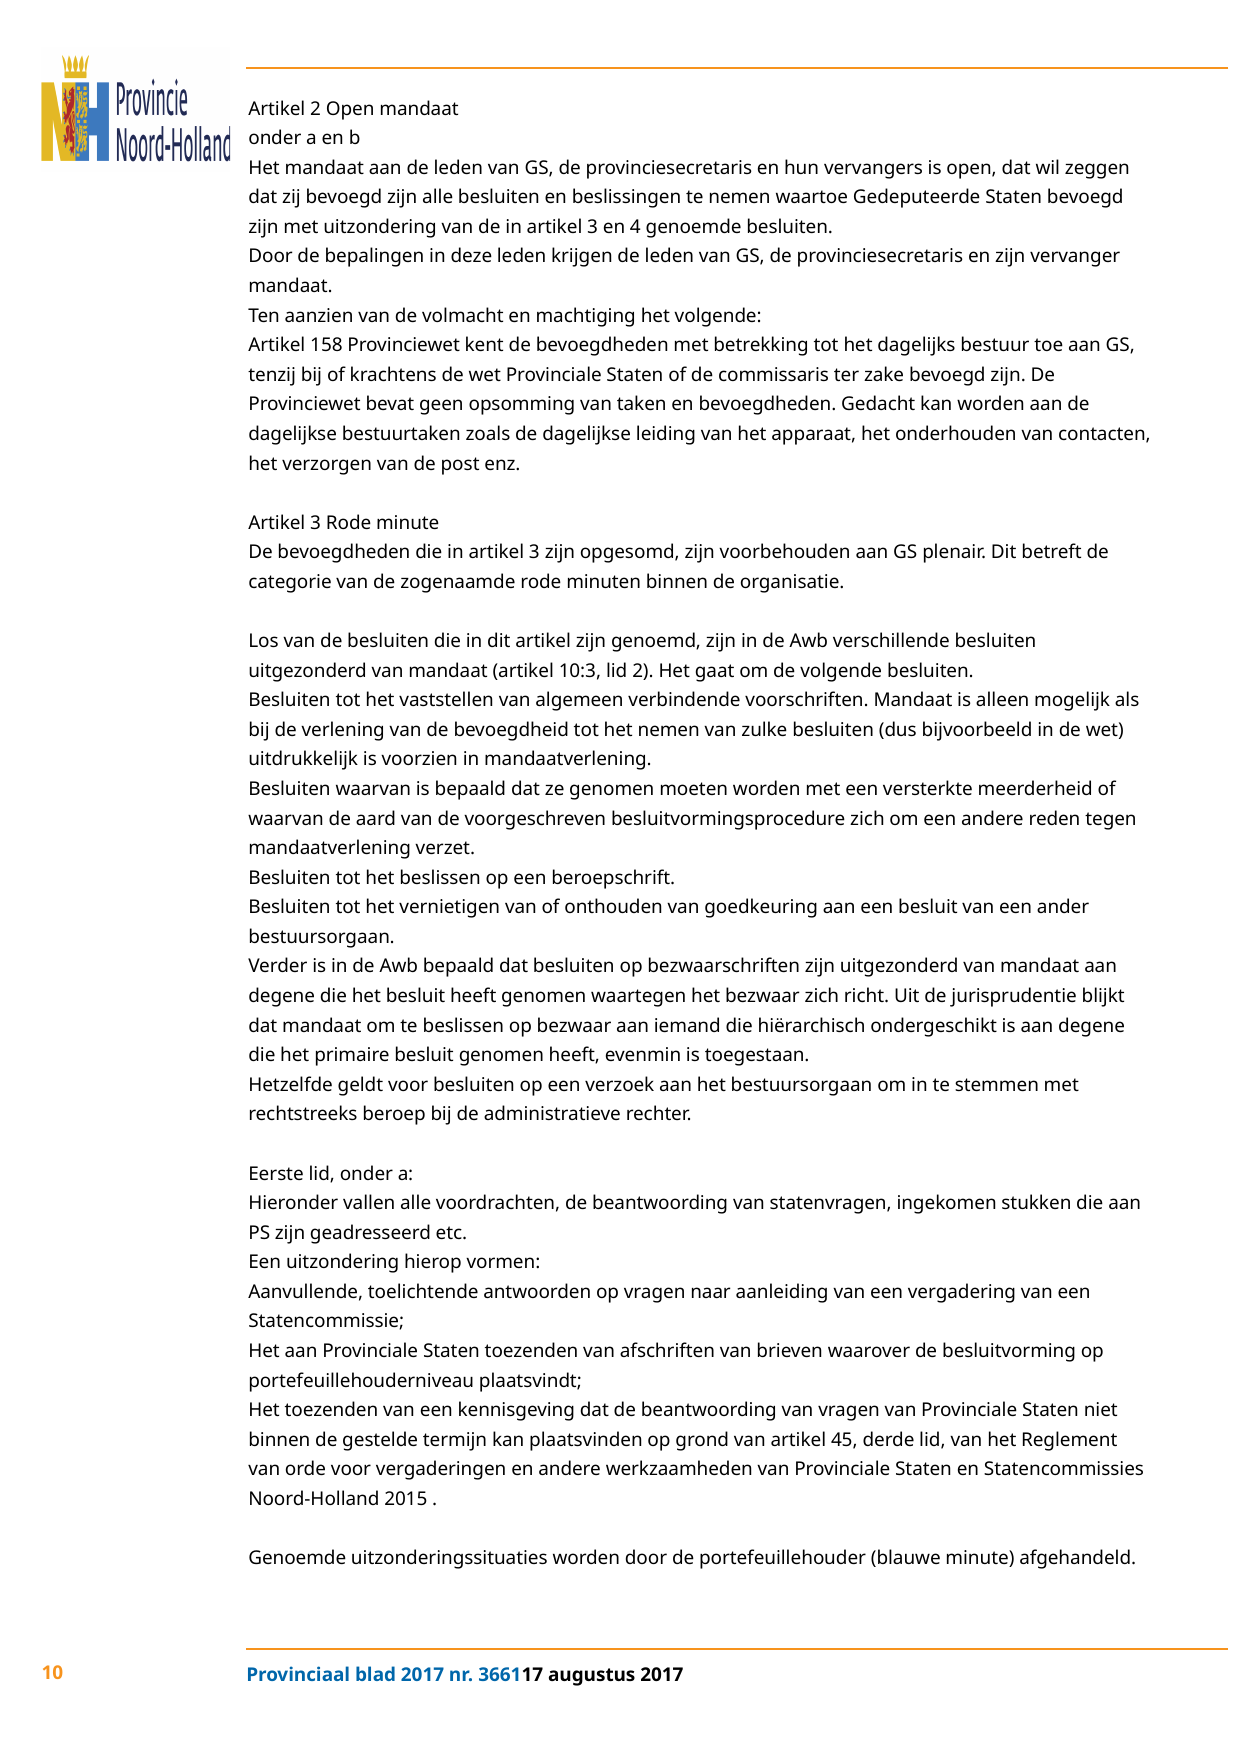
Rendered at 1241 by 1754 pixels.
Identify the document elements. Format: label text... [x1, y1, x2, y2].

text Besluiten waarvan is bepaald dat ze genomen moeten worden met een versterkte meerderheid of waarvan de aard van de voorgeschreven besluitvormingsprocedure zich om een andere reden tegen mandaatverlening verzet. [248, 775, 1152, 860]
text Eerste lid, onder a: [248, 1160, 1152, 1186]
text Het mandaat aan de leden van GS, de provinciesecretaris en hun vervangers is open, dat wil zeggen dat zij bevoegd zijn alle besluiten en beslissingen te nemen waartoe Gedeputeerde Staten bevoegd zijn met uitzondering van de in artikel 3 en 4 genoemde besluiten. [248, 154, 1152, 239]
text Het aan Provinciale Staten toezenden van afschriften van brieven waarover de besluitvorming op portefeuillehouderniveau plaatsvindt; [248, 1337, 1152, 1393]
text Ten aanzien van de volmacht en machtiging het volgende: [248, 302, 1152, 328]
text Het toezenden van een kennisgeving dat de beantwoording van vragen van Provinciale Staten niet binnen de gestelde termijn kan plaatsvinden op grond van artikel 45, derde lid, van het Reglement van orde voor vergaderingen en andere werkzaamheden van Provinciale Staten en Statencommissies Noord-Holland 2015 . [248, 1396, 1152, 1511]
text Aanvullende, toelichtende antwoorden op vragen naar aanleiding van een vergadering van een Statencommissie; [248, 1278, 1152, 1333]
text Los van de besluiten die in dit artikel zijn genoemd, zijn in de Awb verschillende besluiten uitgezonderd van mandaat (artikel 10:3, lid 2). Het gaat om de volgende besluiten. [248, 627, 1152, 683]
text Besluiten tot het vernietigen van of onthouden van goedkeuring aan een besluit van een ander bestuursorgaan. [248, 893, 1152, 949]
text Een uitzondering hierop vormen: [248, 1248, 1152, 1274]
text Artikel 158 Provinciewet kent de bevoegdheden met betrekking tot het dagelijks bestuur toe aan GS, tenzij bij of krachtens de wet Provinciale Staten of de commissaris ter zake bevoegd zijn. De Provinciewet bevat geen opsomming van taken en bevoegdheden. Gedacht kan worden aan de dagelijkse bestuurtaken zoals de dagelijkse leiding van het apparaat, het onderhouden van contacten, het verzorgen van de post enz. [248, 331, 1152, 476]
text Verder is in de Awb bepaald dat besluiten op bezwaarschriften zijn uitgezonderd van mandaat aan degene die het besluit heeft genomen waartegen het bezwaar zich richt. Uit de jurisprudentie blijkt dat mandaat om te beslissen op bezwaar aan iemand die hiërarchisch ondergeschikt is aan degene die het primaire besluit genomen heeft, evenmin is toegestaan. [248, 953, 1152, 1067]
text Door de bepalingen in deze leden krijgen de leden van GS, de provinciesecretaris en zijn vervanger mandaat. [248, 243, 1152, 298]
text Hetzelfde geldt voor besluiten op een verzoek aan het bestuursorgaan om in te stemmen met rechtstreeks beroep bij de administratieve rechter. [248, 1071, 1152, 1126]
text Besluiten tot het vaststellen van algemeen verbindende voorschriften. Mandaat is alleen mogelijk als bij de verlening van de bevoegdheid tot het nemen van zulke besluiten (dus bijvoorbeeld in de wet) uitdrukkelijk is voorzien in mandaatverlening. [248, 686, 1152, 771]
text Artikel 3 Rode minute [248, 509, 1152, 535]
text De bevoegdheden die in artikel 3 zijn opgesomd, zijn voorbehouden aan GS plenair. Dit betreft de categorie van de zogenaamde rode minuten binnen de organisatie. [248, 538, 1152, 594]
text Genoemde uitzonderingssituaties worden door de portefeuillehouder (blauwe minute) afgehandeld. [248, 1544, 1152, 1570]
text Hieronder vallen alle voordrachten, de beantwoording van statenvragen, ingekomen stukken die aan PS zijn geadresseerd etc. [248, 1189, 1152, 1245]
text Besluiten tot het beslissen op een beroepschrift. [248, 864, 1152, 890]
picture [41, 47, 231, 172]
text onder a en b [248, 124, 1152, 150]
text Artikel 2 Open mandaat [248, 95, 1152, 121]
